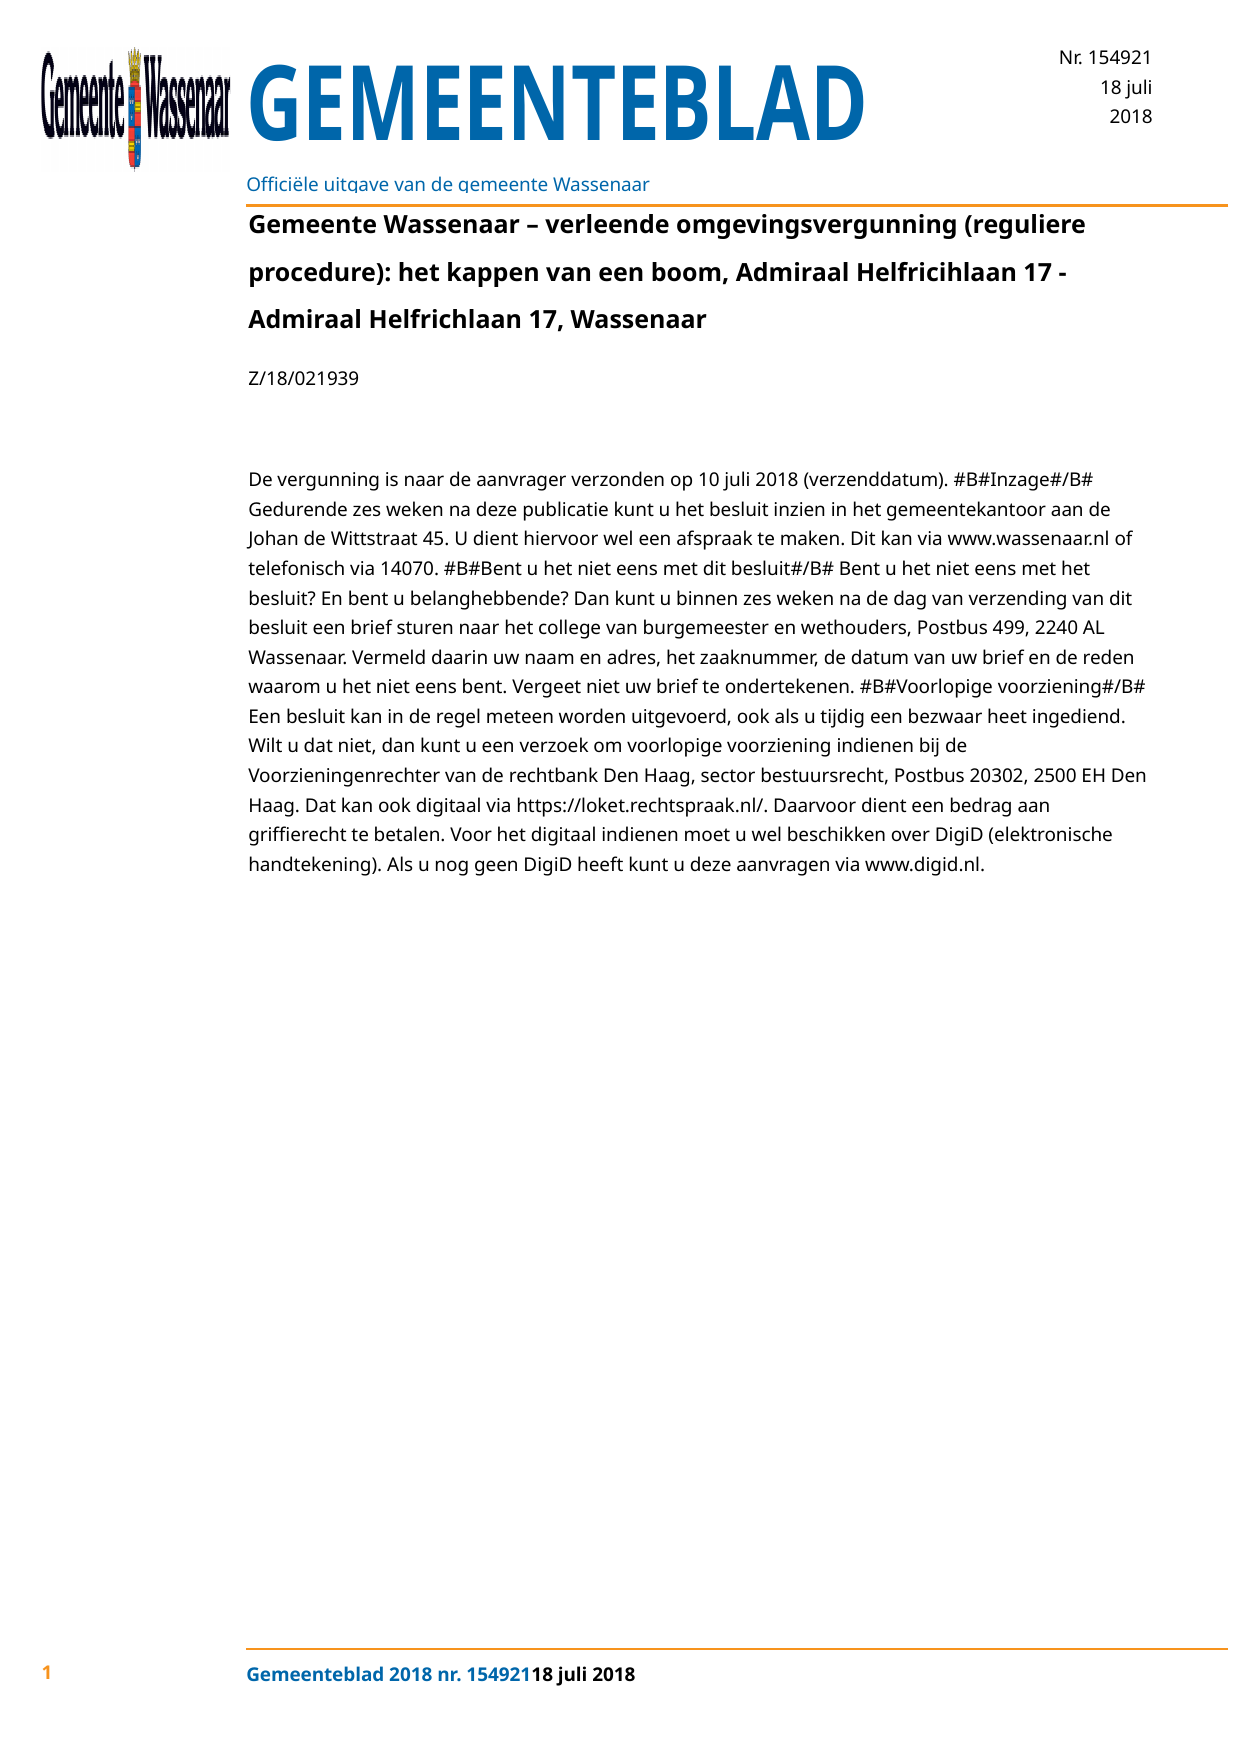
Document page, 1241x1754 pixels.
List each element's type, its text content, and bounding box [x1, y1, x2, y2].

text Z/18/021939 [248, 366, 1152, 391]
picture [41, 47, 231, 172]
text Gemeente Wassenaar – verleende omgevingsvergunning (reguliere procedure): het kappen van een boom, Admiraal Helfricihlaan 17 - Admiraal Helfrichlaan 17, Wassenaar [248, 207, 1152, 336]
text De vergunning is naar de aanvrager verzonden op 10 juli 2018 (verzenddatum). #B#Inzage#/B# Gedurende zes weken na deze publicatie kunt u het besluit inzien in het gemeentekantoor aan de Johan de Wittstraat 45. U dient hiervoor wel een afspraak te maken. Dit kan via www.wassenaar.nl of telefonisch via 14070. #B#Bent u het niet eens met dit besluit#/B# Bent u het niet eens met het besluit? En bent u belanghebbende? Dan kunt u binnen zes weken na de dag van verzending van dit besluit een brief sturen naar het college van burgemeester en wethouders, Postbus 499, 2240 AL Wassenaar. Vermeld daarin uw naam en adres, het zaaknummer, de datum van uw brief en de reden waarom u het niet eens bent. Vergeet niet uw brief te ondertekenen. #B#Voorlopige voorziening#/B# Een besluit kan in de regel meteen worden uitgevoerd, ook als u tijdig een bezwaar heet ingediend. Wilt u dat niet, dan kunt u een verzoek om voorlopige voorziening indienen bij de Voorzieningenrechter van de rechtbank Den Haag, sector bestuursrecht, Postbus 20302, 2500 EH Den Haag. Dat kan ook digitaal via https://loket.rechtspraak.nl/. Daarvoor dient een bedrag aan griffierecht te betalen. Voor het digitaal indienen moet u wel beschikken over DigiD (elektronische handtekening). Als u nog geen DigiD heeft kunt u deze aanvragen via www.digid.nl. [248, 466, 1152, 877]
